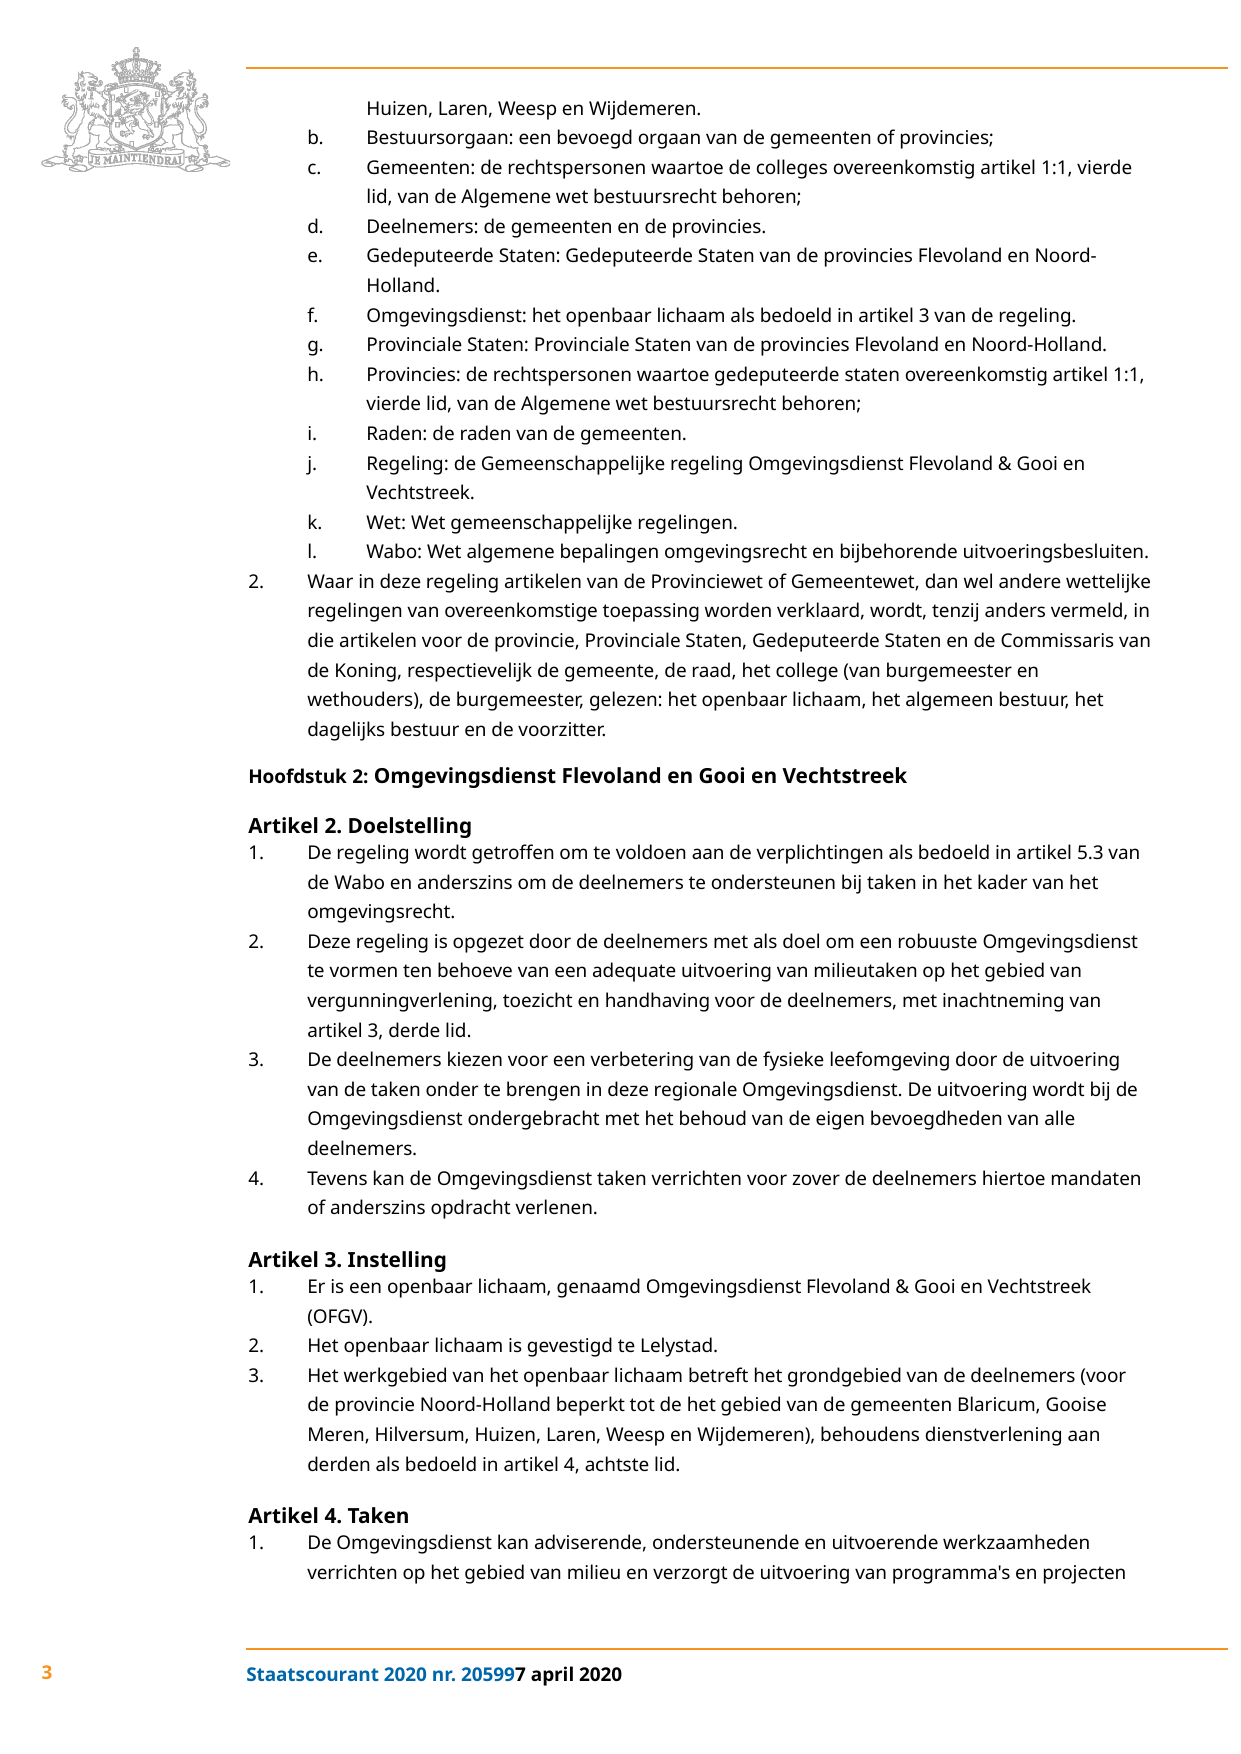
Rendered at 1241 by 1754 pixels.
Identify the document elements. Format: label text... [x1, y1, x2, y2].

list Deze regeling is opgezet door de deelnemers met als doel om een robuuste Omgevingsdienst te vormen ten behoeve van een adequate uitvoering van milieutaken op het gebied van vergunningverlening, toezicht en handhaving voor de deelnemers, met inachtneming van artikel 3, derde lid. [248, 928, 1152, 1043]
list Huizen, Laren, Weesp en Wijdemeren. [307, 95, 1152, 121]
text Hoofdstuk 2: Omgevingsdienst Flevoland en Gooi en Vechtstreek [248, 762, 1152, 790]
list Het werkgebied van het openbaar lichaam betreft het grondgebied van de deelnemers (voor de provincie Noord-Holland beperkt tot de het gebied van de gemeenten Blaricum, Gooise Meren, Hilversum, Huizen, Laren, Weesp en Wijdemeren), behoudens dienstverlening aan derden als bedoeld in artikel 4, achtste lid. [248, 1362, 1152, 1476]
list De regeling wordt getroffen om te voldoen aan de verplichtingen als bedoeld in artikel 5.3 van de Wabo en anderszins om de deelnemers te ondersteunen bij taken in het kader van het omgevingsrecht. [248, 839, 1152, 924]
list Provinciale Staten: Provinciale Staten van de provincies Flevoland en Noord-Holland. [307, 331, 1152, 357]
list Wet: Wet gemeenschappelijke regelingen. [307, 509, 1152, 535]
list Regeling: de Gemeenschappelijke regeling Omgevingsdienst Flevoland & Gooi en Vechtstreek. [307, 450, 1152, 505]
list De deelnemers kiezen voor een verbetering van de fysieke leefomgeving door de uitvoering van de taken onder te brengen in deze regionale Omgevingsdienst. De uitvoering wordt bij de Omgevingsdienst ondergebracht met het behoud van de eigen bevoegdheden van alle deelnemers. [248, 1046, 1152, 1161]
list Het openbaar lichaam is gevestigd te Lelystad. [248, 1332, 1152, 1358]
list Tevens kan de Omgevingsdienst taken verrichten voor zover de deelnemers hiertoe mandaten of anderszins opdracht verlenen. [248, 1165, 1152, 1220]
list Omgevingsdienst: het openbaar lichaam als bedoeld in artikel 3 van de regeling. [307, 302, 1152, 328]
text Artikel 3. Instelling [248, 1245, 1152, 1273]
list De Omgevingsdienst kan adviserende, ondersteunende en uitvoerende werkzaamheden verrichten op het gebied van milieu en verzorgt de uitvoering van programma's en projecten [248, 1529, 1152, 1585]
list Waar in deze regeling artikelen van de Provinciewet of Gemeentewet, dan wel andere wettelijke regelingen van overeenkomstige toepassing worden verklaard, wordt, tenzij anders vermeld, in die artikelen voor de provincie, Provinciale Staten, Gedeputeerde Staten en de Commissaris van de Koning, respectievelijk de gemeente, de raad, het college (van burgemeester en wethouders), de burgemeester, gelezen: het openbaar lichaam, het algemeen bestuur, het dagelijks bestuur en de voorzitter. [248, 568, 1152, 742]
list Raden: de raden van de gemeenten. [307, 420, 1152, 446]
list Bestuursorgaan: een bevoegd orgaan van de gemeenten of provincies; [307, 124, 1152, 150]
picture [41, 47, 231, 172]
list Provincies: de rechtspersonen waartoe gedeputeerde staten overeenkomstig artikel 1:1, vierde lid, van de Algemene wet bestuursrecht behoren; [307, 361, 1152, 416]
list Gedeputeerde Staten: Gedeputeerde Staten van de provincies Flevoland en Noord-Holland. [307, 243, 1152, 298]
list Er is een openbaar lichaam, genaamd Omgevingsdienst Flevoland & Gooi en Vechtstreek (OFGV). [248, 1273, 1152, 1328]
list Wabo: Wet algemene bepalingen omgevingsrecht en bijbehorende uitvoeringsbesluiten. [307, 538, 1152, 564]
text Artikel 4. Taken [248, 1501, 1152, 1529]
list Gemeenten: de rechtspersonen waartoe de colleges overeenkomstig artikel 1:1, vierde lid, van de Algemene wet bestuursrecht behoren; [307, 154, 1152, 209]
text Artikel 2. Doelstelling [248, 811, 1152, 839]
list Deelnemers: de gemeenten en de provincies. [307, 213, 1152, 239]
